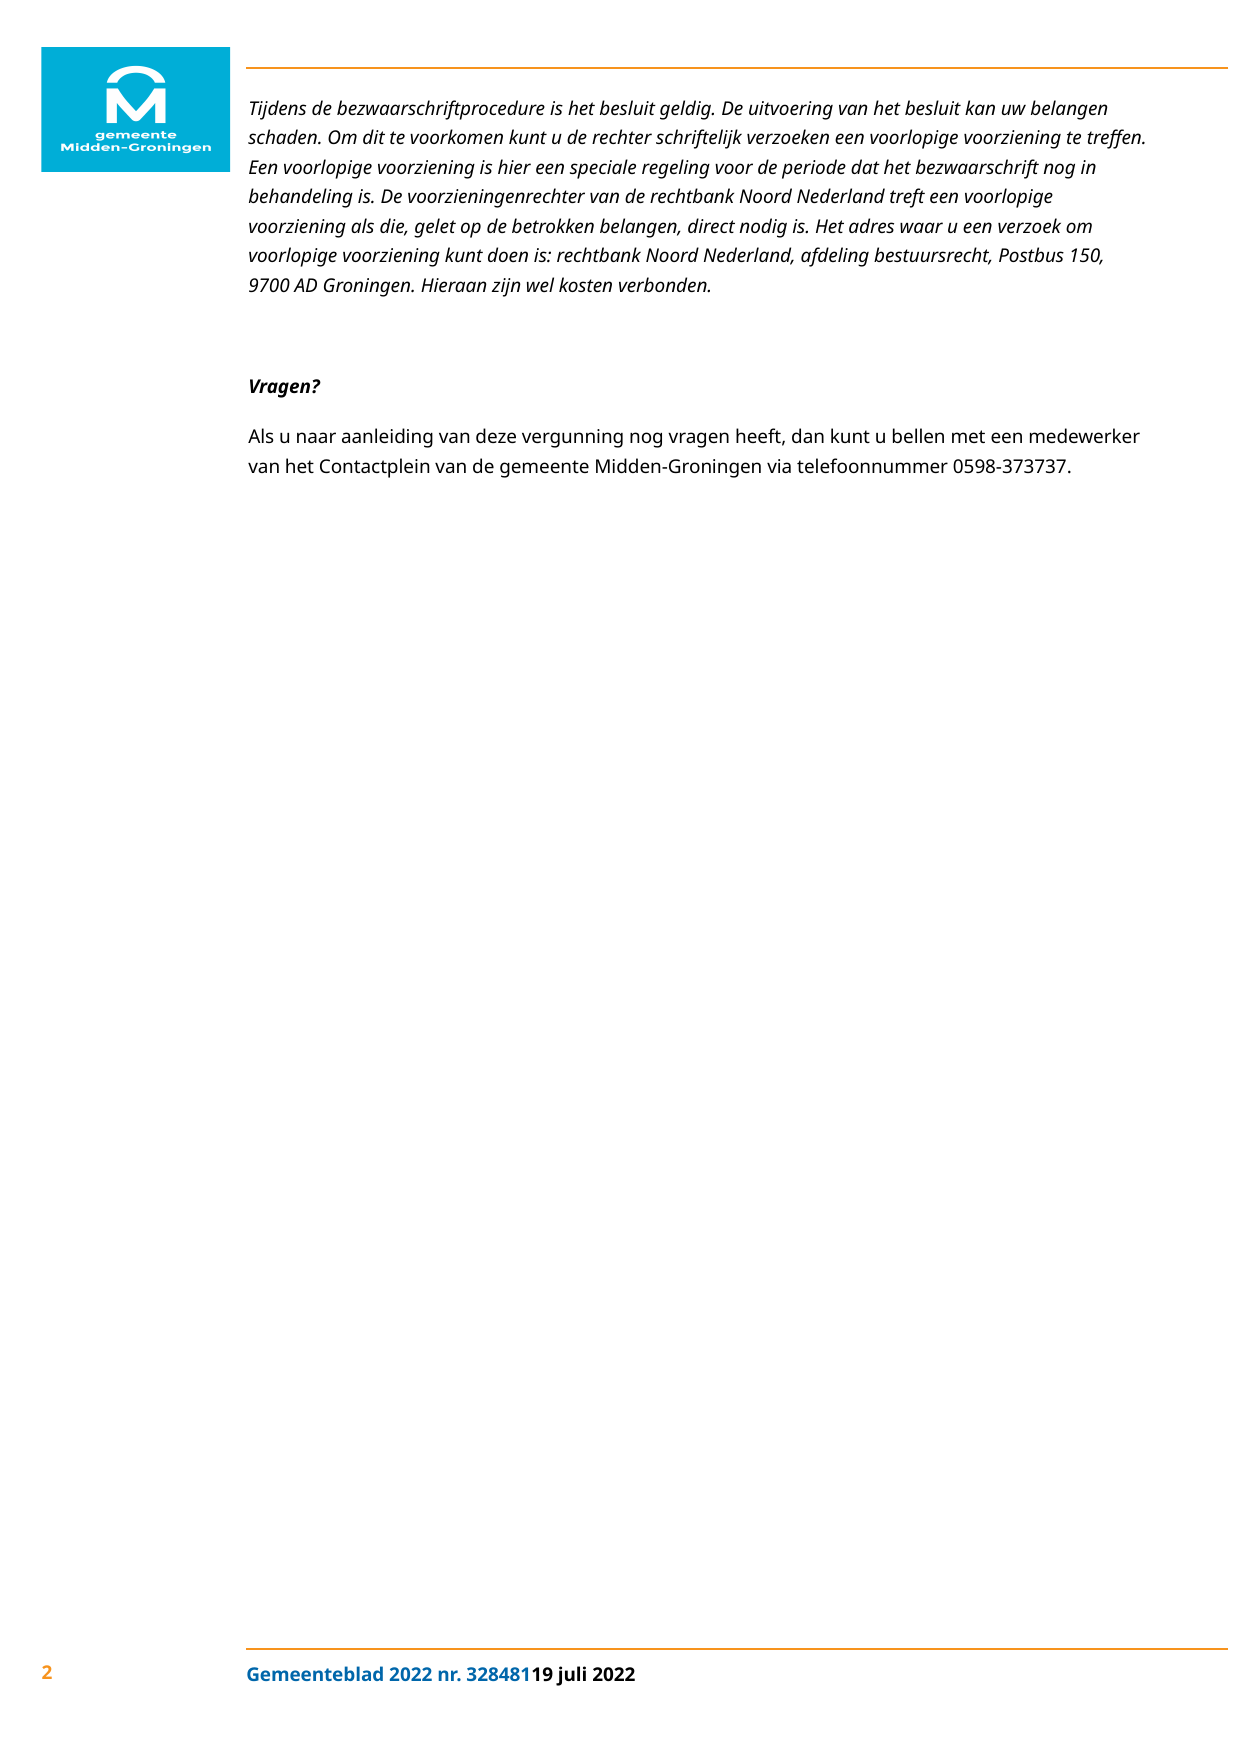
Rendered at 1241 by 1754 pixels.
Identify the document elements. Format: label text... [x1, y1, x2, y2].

text Tijdens de bezwaarschriftprocedure is het besluit geldig. De uitvoering van het besluit kan uw belangen schaden. Om dit te voorkomen kunt u de rechter schriftelijk verzoeken een voorlopige voorziening te treffen. Een voorlopige voorziening is hier een speciale regeling voor de periode dat het bezwaarschrift nog in behandeling is. De voorzieningenrechter van de rechtbank Noord Nederland treft een voorlopige voorziening als die, gelet op de betrokken belangen, direct nodig is. Het adres waar u een verzoek om voorlopige voorziening kunt doen is: rechtbank Noord Nederland, afdeling bestuursrecht, Postbus 150, 9700 AD Groningen. Hieraan zijn wel kosten verbonden. [248, 95, 1152, 298]
picture [108, 66, 164, 82]
text Vragen? [248, 373, 1152, 399]
text Als u naar aanleiding van deze vergunning nog vragen heeft, dan kunt u bellen met een medewerker van het Contactplein van de gemeente Midden-Groningen via telefoonnummer 0598-373737. [248, 423, 1152, 479]
picture [184, 146, 190, 153]
picture [107, 89, 165, 122]
